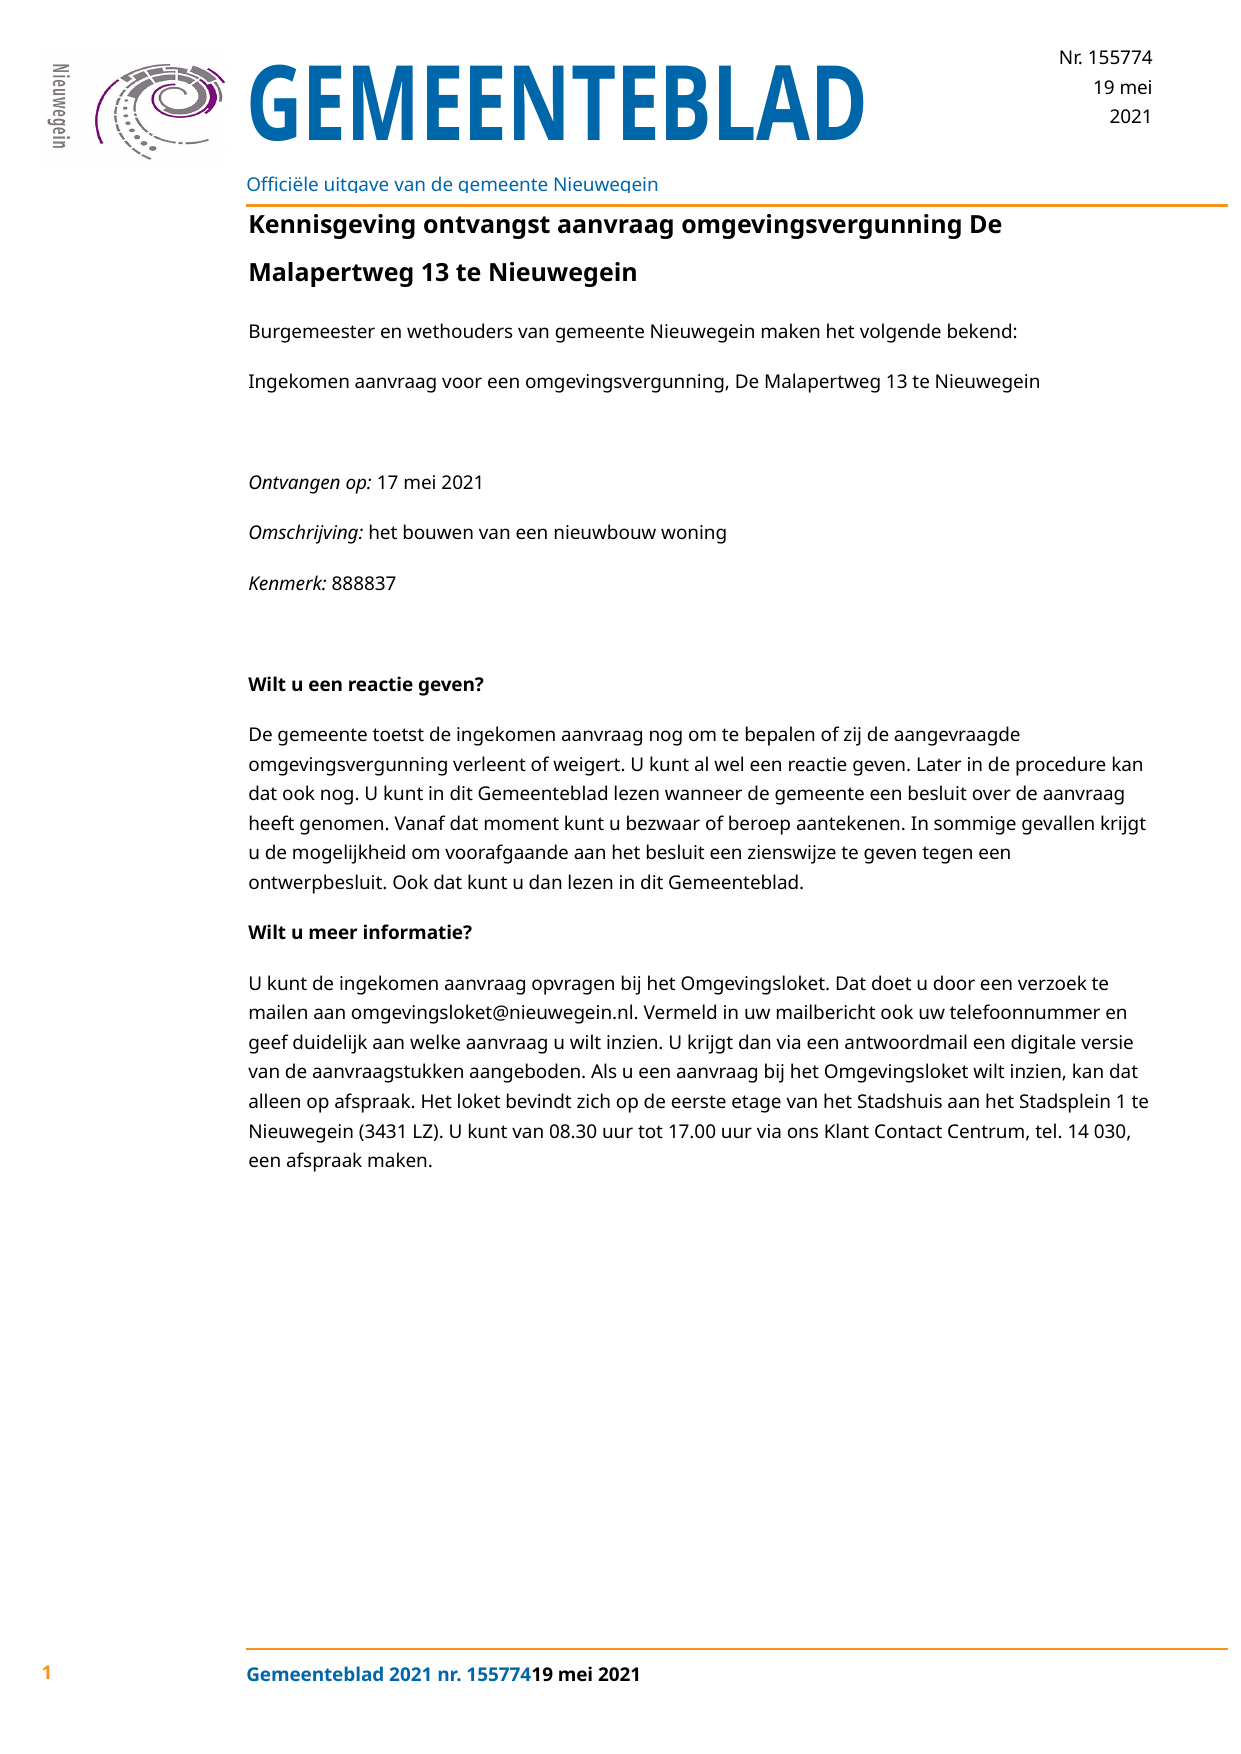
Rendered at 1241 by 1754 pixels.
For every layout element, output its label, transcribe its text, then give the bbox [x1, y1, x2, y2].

text Wilt u meer informatie? [248, 919, 1152, 945]
text De gemeente toetst de ingekomen aanvraag nog om te bepalen of zij de aangevraagde omgevingsvergunning verleent of weigert. U kunt al wel een reactie geven. Later in de procedure kan dat ook nog. U kunt in dit Gemeenteblad lezen wanneer de gemeente een besluit over de aanvraag heeft genomen. Vanaf dat moment kunt u bezwaar of beroep aantekenen. In sommige gevallen krijgt u de mogelijkheid om voorafgaande aan het besluit een zienswijze te geven tegen een ontwerpbesluit. Ook dat kunt u dan lezen in dit Gemeenteblad. [248, 721, 1152, 895]
text Ontvangen op: 17 mei 2021 [248, 469, 1152, 495]
text U kunt de ingekomen aanvraag opvragen bij het Omgevingsloket. Dat doet u door een verzoek te mailen aan omgevingsloket@nieuwegein.nl. Vermeld in uw mailbericht ook uw telefoonnummer en geef duidelijk aan welke aanvraag u wilt inzien. U krijgt dan via een antwoordmail een digitale versie van de aanvraagstukken aangeboden. Als u een aanvraag bij het Omgevingsloket wilt inzien, kan dat alleen op afspraak. Het loket bevindt zich op de eerste etage van het Stadshuis aan het Stadsplein 1 te Nieuwegein (3431 LZ). U kunt van 08.30 uur tot 17.00 uur via ons Klant Contact Centrum, tel. 14 030, een afspraak maken. [248, 970, 1152, 1173]
text Ingekomen aanvraag voor een omgevingsvergunning, De Malapertweg 13 te Nieuwegein [248, 368, 1152, 394]
text Kennisgeving ontvangst aanvraag omgevingsvergunning De Malapertweg 13 te Nieuwegein [248, 207, 1152, 288]
picture [41, 47, 231, 172]
text Burgemeester en wethouders van gemeente Nieuwegein maken het volgende bekend: [248, 318, 1152, 344]
text Wilt u een reactie geven? [248, 671, 1152, 697]
text Omschrijving: het bouwen van een nieuwbouw woning [248, 519, 1152, 545]
text Kenmerk: 888837 [248, 570, 1152, 596]
